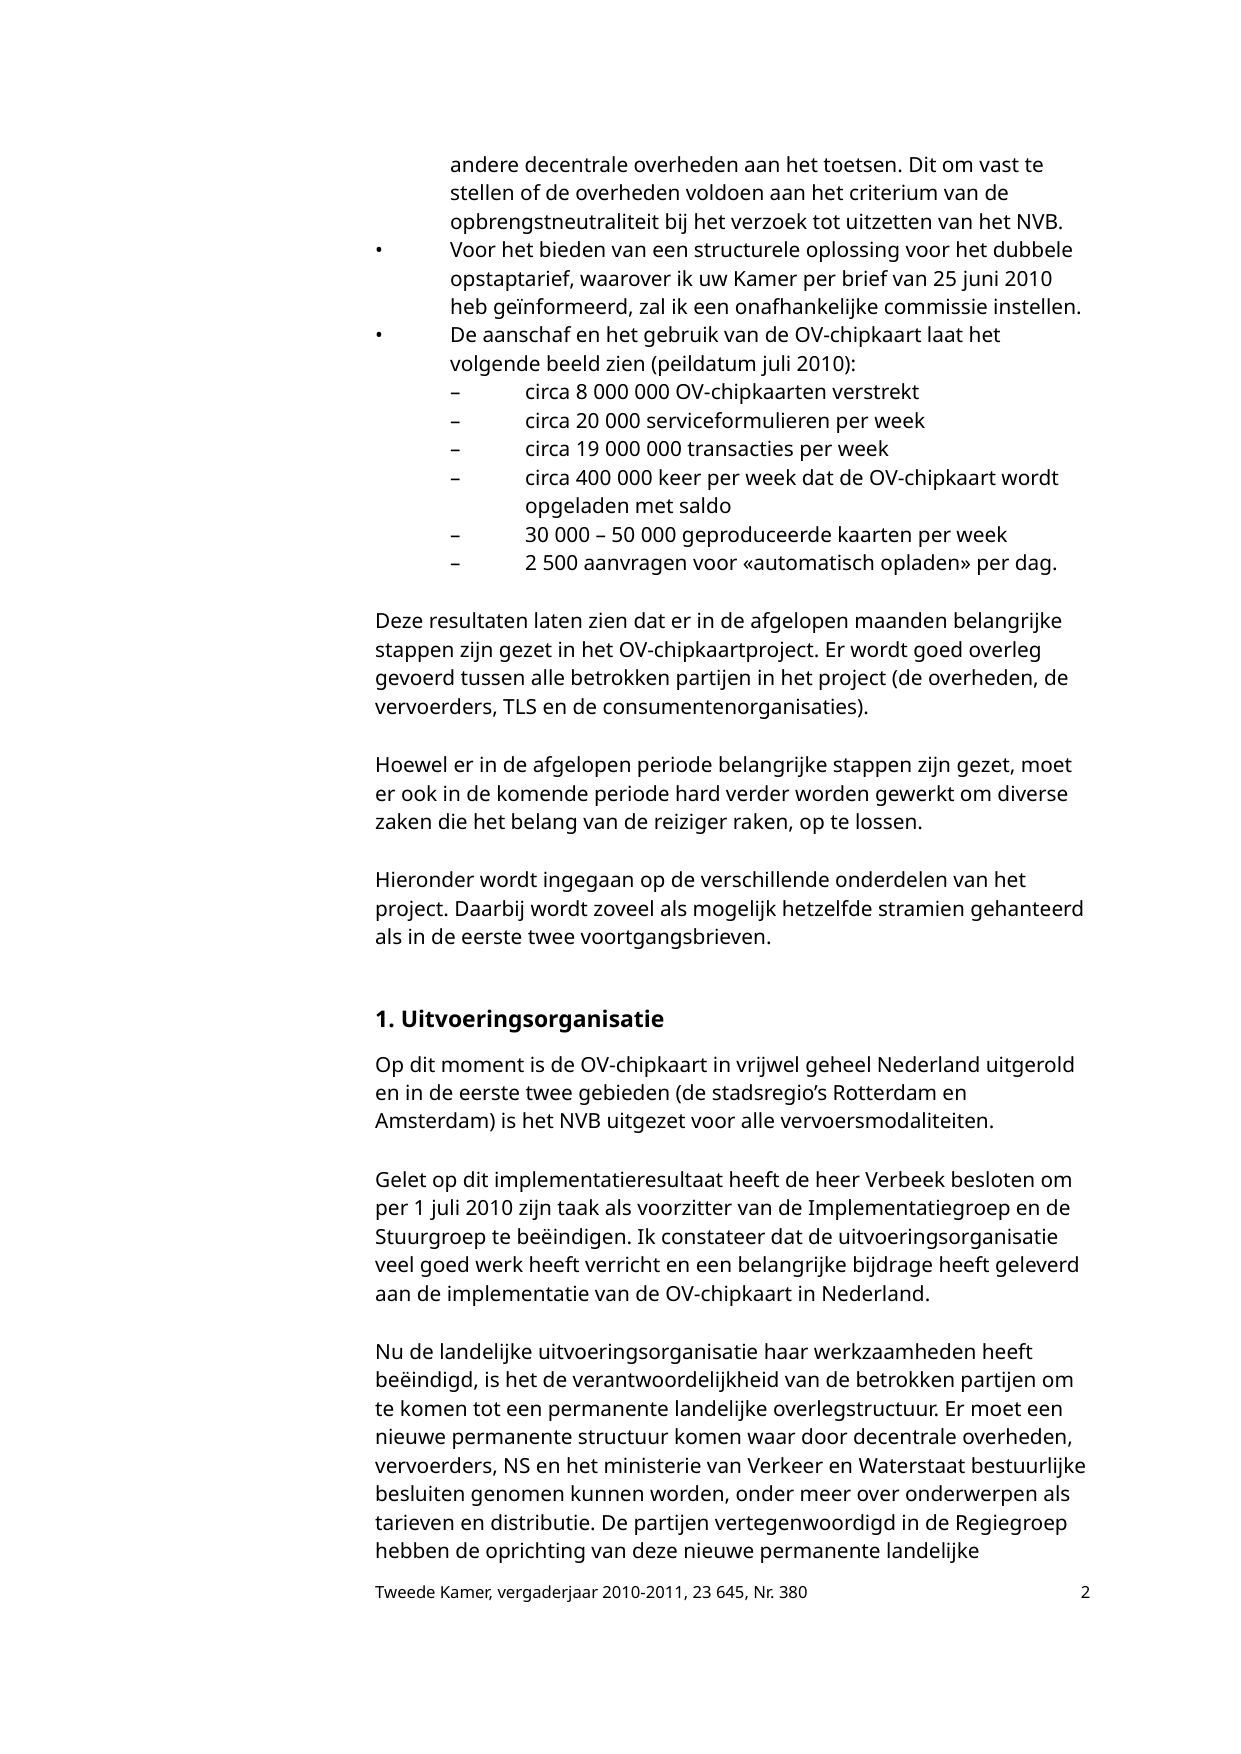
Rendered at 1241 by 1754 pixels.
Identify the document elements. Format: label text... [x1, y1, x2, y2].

list circa 19 000 000 transacties per week [450, 434, 1090, 463]
text Hoewel er in de afgelopen periode belangrijke stappen zijn gezet, moet er ook in de komende periode hard verder worden gewerkt om diverse zaken die het belang van de reiziger raken, op te lossen. [375, 750, 1090, 836]
text Gelet op dit implementatieresultaat heeft de heer Verbeek besloten om per 1 juli 2010 zijn taak als voorzitter van de Implementatiegroep en de Stuurgroep te beëindigen. Ik constateer dat de uitvoeringsorganisatie veel goed werk heeft verricht en een belangrijke bijdrage heeft geleverd aan de implementatie van de OV-chipkaart in Nederland. [375, 1165, 1090, 1307]
text Hieronder wordt ingegaan op de verschillende onderdelen van het project. Daarbij wordt zoveel als mogelijk hetzelfde stramien gehanteerd als in de eerste twee voortgangsbrieven. [375, 866, 1090, 951]
list circa 20 000 serviceformulieren per week [450, 406, 1090, 434]
list Voor het bieden van een structurele oplossing voor het dubbele opstaptarief, waarover ik uw Kamer per brief van 25 juni 2010 heb geïnformeerd, zal ik een onafhankelijke commissie instellen. [375, 235, 1090, 321]
list De aanschaf en het gebruik van de OV-chipkaart laat het volgende beeld zien (peildatum juli 2010): [375, 321, 1090, 377]
list 30 000 – 50 000 geproduceerde kaarten per week [450, 520, 1090, 548]
list andere decentrale overheden aan het toetsen. Dit om vast te stellen of de overheden voldoen aan het criterium van de opbrengstneutraliteit bij het verzoek tot uitzetten van het NVB. [375, 150, 1090, 235]
list 2 500 aanvragen voor «automatisch opladen» per dag. [450, 548, 1090, 577]
list circa 8 000 000 OV-chipkaarten verstrekt [450, 377, 1090, 406]
subtitle 1. Uitvoeringsorganisatie [375, 1003, 1090, 1035]
text Nu de landelijke uitvoeringsorganisatie haar werkzaamheden heeft beëindigd, is het de verantwoordelijkheid van de betrokken partijen om te komen tot een permanente landelijke overlegstructuur. Er moet een nieuwe permanente structuur komen waar door decentrale overheden, vervoerders, NS en het ministerie van Verkeer en Waterstaat bestuurlijke besluiten genomen kunnen worden, onder meer over onderwerpen als tarieven en distributie. De partijen vertegenwoordigd in de Regiegroep hebben de oprichting van deze nieuwe permanente landelijke [375, 1337, 1090, 1565]
text Op dit moment is de OV-chipkaart in vrijwel geheel Nederland uitgerold en in de eerste twee gebieden (de stadsregio’s Rotterdam en Amsterdam) is het NVB uitgezet voor alle vervoersmodaliteiten. [375, 1050, 1090, 1135]
text Deze resultaten laten zien dat er in de afgelopen maanden belangrijke stappen zijn gezet in het OV-chipkaartproject. Er wordt goed overleg gevoerd tussen alle betrokken partijen in het project (de overheden, de vervoerders, TLS en de consumentenorganisaties). [375, 607, 1090, 720]
list circa 400 000 keer per week dat de OV-chipkaart wordt opgeladen met saldo [450, 463, 1090, 520]
